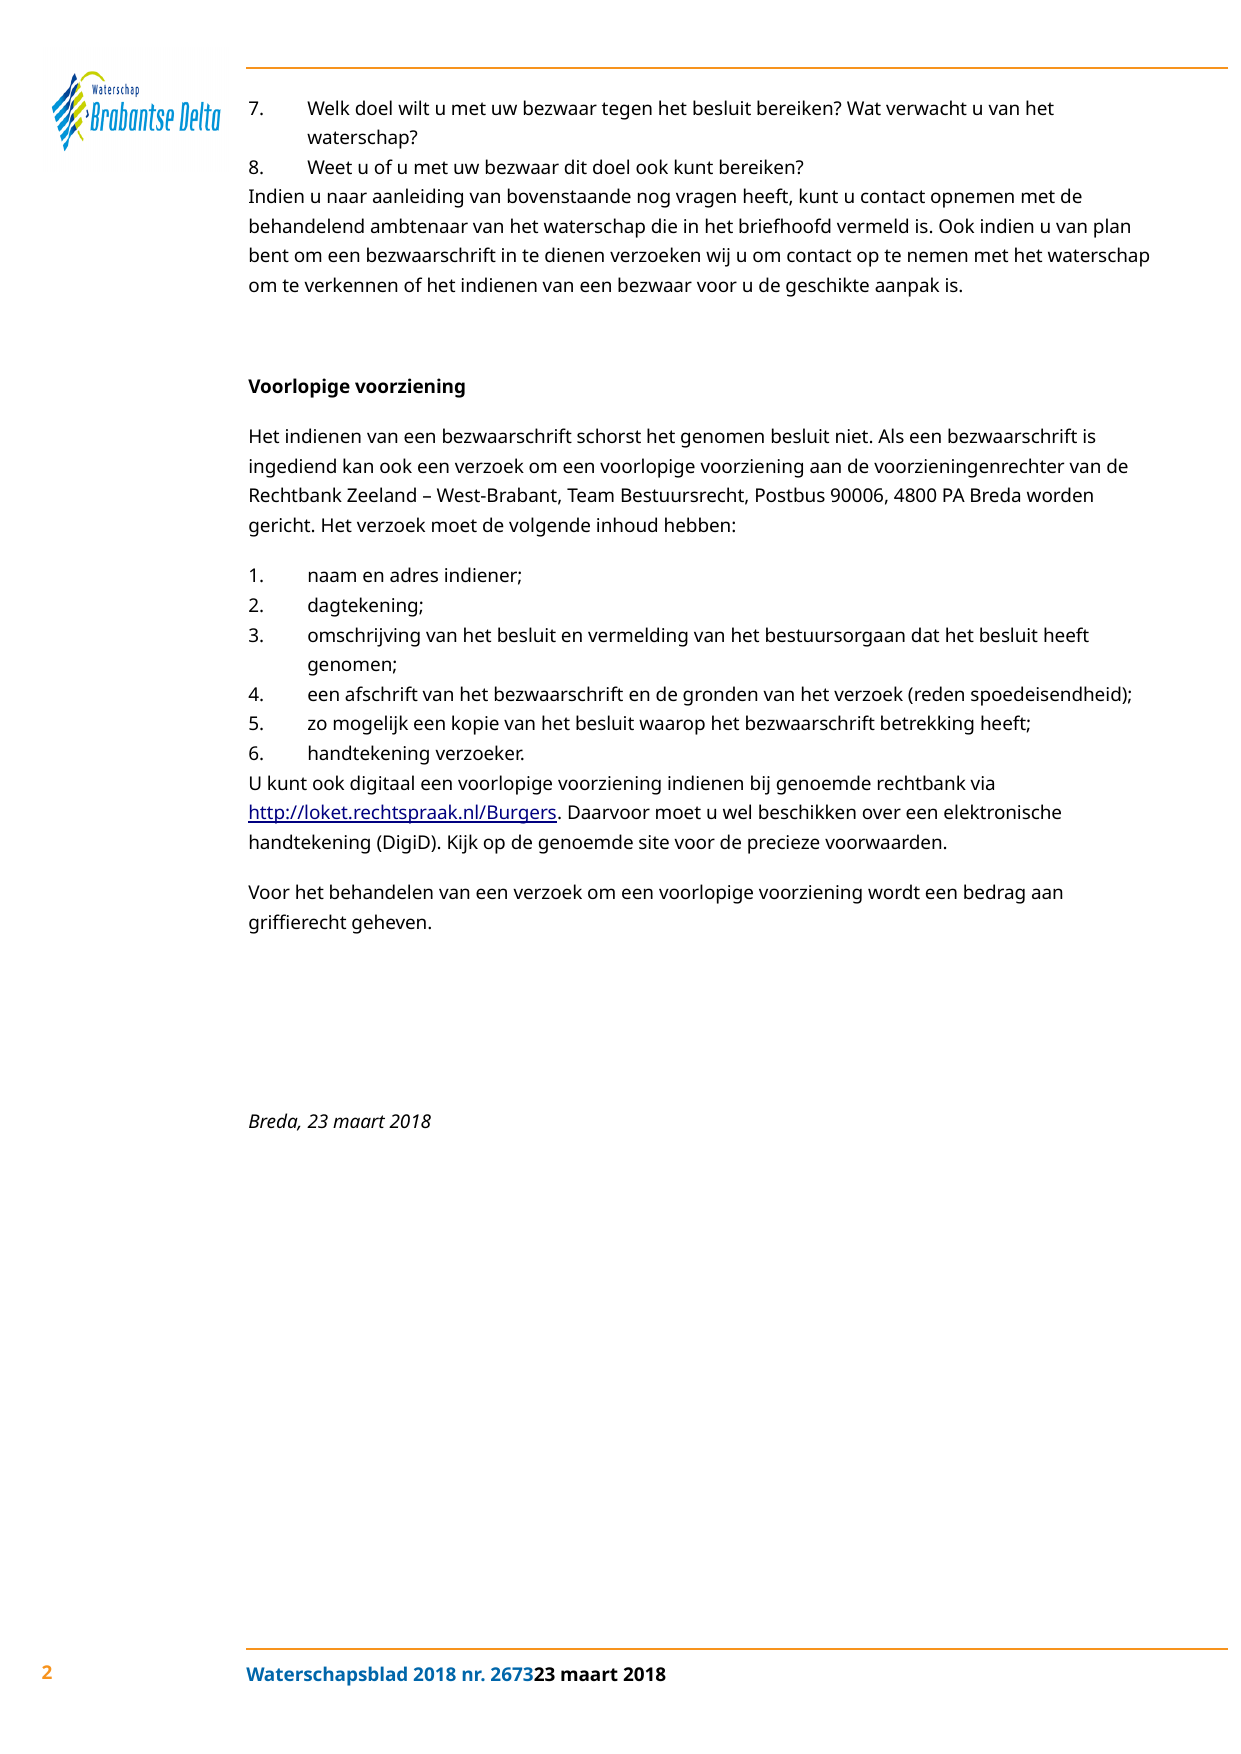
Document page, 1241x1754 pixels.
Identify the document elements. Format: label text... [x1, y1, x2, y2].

list een afschrift van het bezwaarschrift en de gronden van het verzoek (reden spoedeisendheid); [248, 681, 1152, 707]
list Welk doel wilt u met uw bezwaar tegen het besluit bereiken? Wat verwacht u van het waterschap? [248, 95, 1152, 150]
list omschrijving van het besluit en vermelding van het bestuursorgaan dat het besluit heeft genomen; [248, 622, 1152, 677]
list handtekening verzoeker. [248, 740, 1152, 766]
text Het indienen van een bezwaarschrift schorst het genomen besluit niet. Als een bezwaarschrift is ingediend kan ook een verzoek om een voorlopige voorziening aan de voorzieningenrechter van de Rechtbank Zeeland – West-Brabant, Team Bestuursrecht, Postbus 90006, 4800 PA Breda worden gericht. Het verzoek moet de volgende inhoud hebben: [248, 423, 1152, 538]
text Voor het behandelen van een verzoek om een voorlopige voorziening wordt een bedrag aan griffierecht geheven. [248, 879, 1152, 935]
list dagtekening; [248, 592, 1152, 618]
text U kunt ook digitaal een voorlopige voorziening indienen bij genoemde rechtbank via http://loket.rechtspraak.nl/Burgers. Daarvoor moet u wel beschikken over een elektronische handtekening (DigiD). Kijk op de genoemde site voor de precieze voorwaarden. [248, 770, 1152, 855]
list naam en adres indiener; [248, 563, 1152, 588]
text Indien u naar aanleiding van bovenstaande nog vragen heeft, kunt u contact opnemen met de behandelend ambtenaar van het waterschap die in het briefhoofd vermeld is. Ook indien u van plan bent om een bezwaarschrift in te dienen verzoeken wij u om contact op te nemen met het waterschap om te verkennen of het indienen van een bezwaar voor u de geschikte aanpak is. [248, 183, 1152, 298]
list Weet u of u met uw bezwaar dit doel ook kunt bereiken? [248, 154, 1152, 180]
list zo mogelijk een kopie van het besluit waarop het bezwaarschrift betrekking heeft; [248, 711, 1152, 736]
text Voorlopige voorziening [248, 373, 1152, 399]
picture [41, 47, 231, 172]
text Breda, 23 maart 2018 [248, 1108, 1152, 1134]
